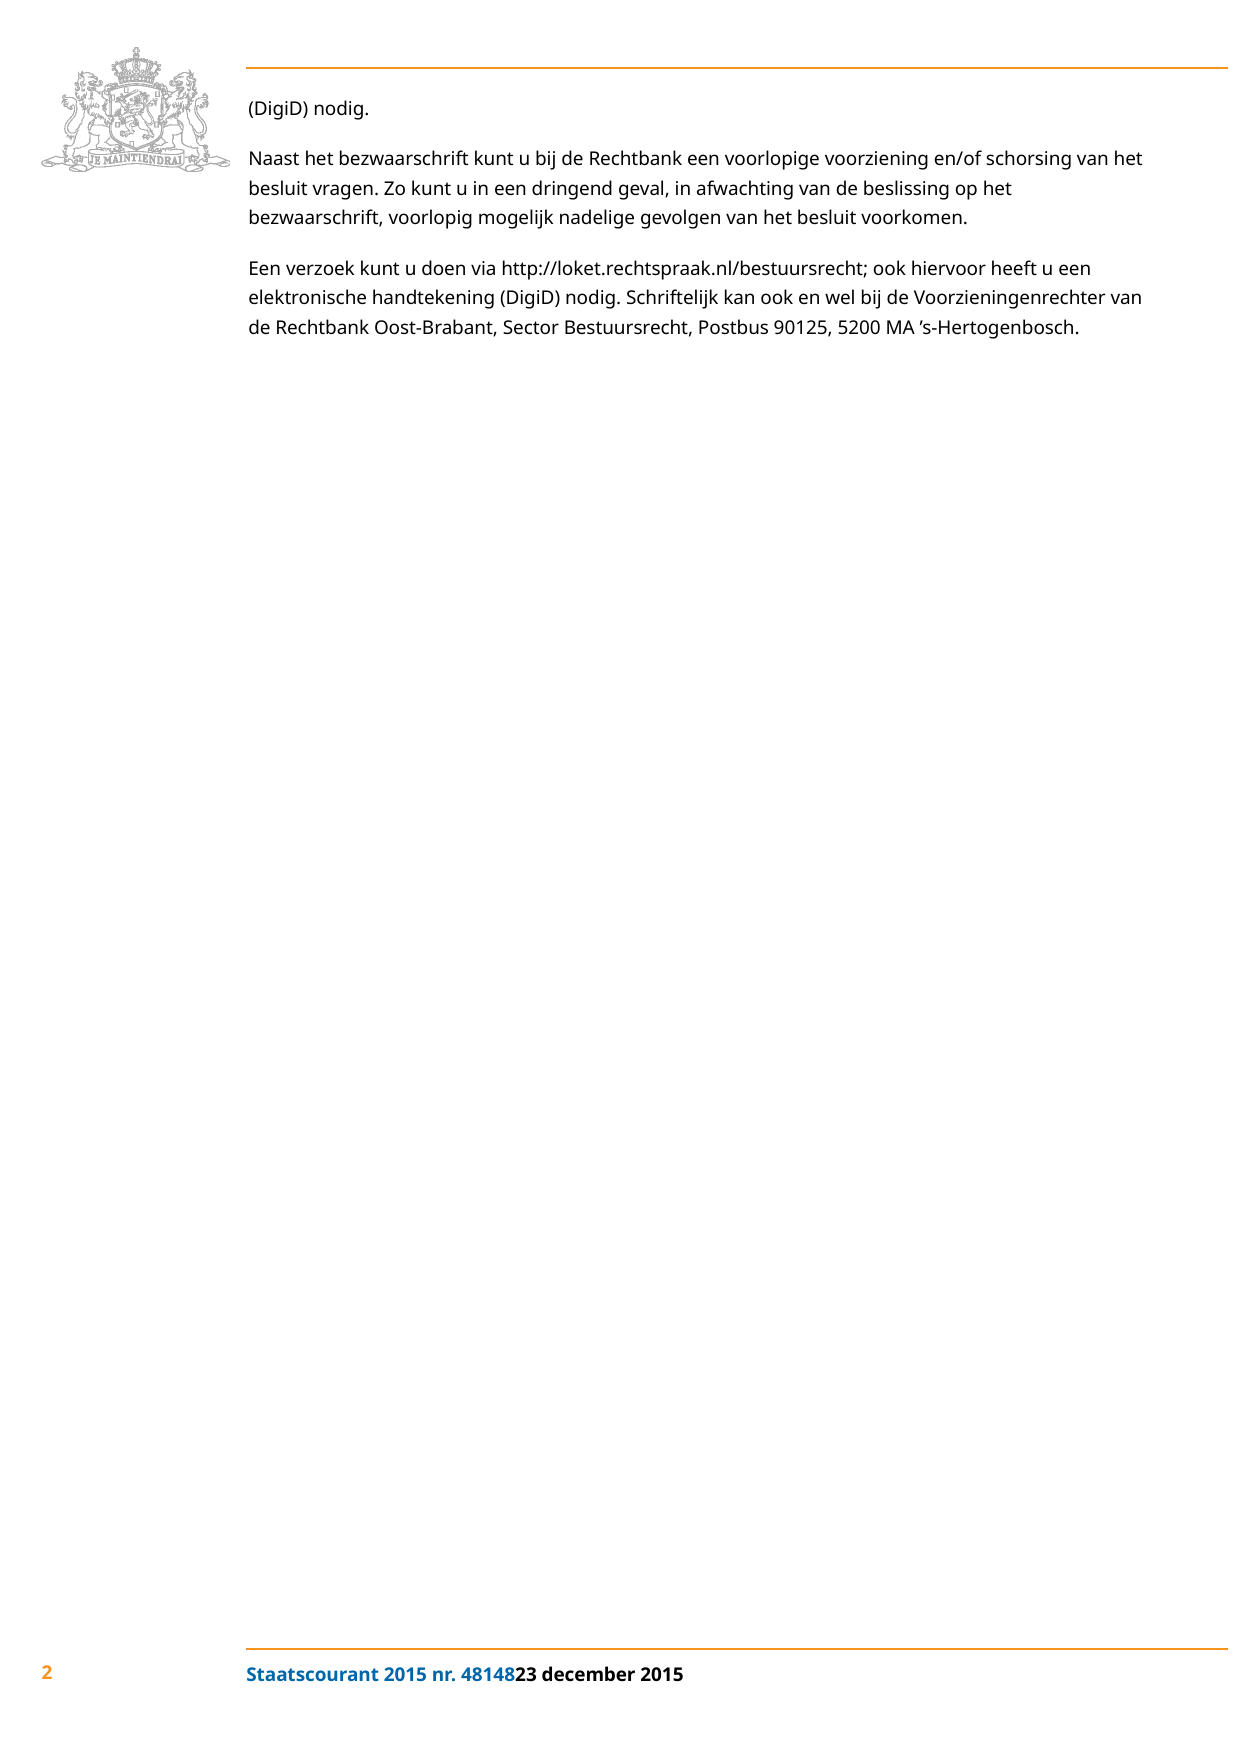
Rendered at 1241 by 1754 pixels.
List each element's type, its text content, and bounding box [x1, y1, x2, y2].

text Naast het bezwaarschrift kunt u bij de Rechtbank een voorlopige voorziening en/of schorsing van het besluit vragen. Zo kunt u in een dringend geval, in afwachting van de beslissing op het bezwaarschrift, voorlopig mogelijk nadelige gevolgen van het besluit voorkomen. [248, 145, 1152, 230]
text (DigiD) nodig. [248, 95, 1152, 121]
picture [41, 47, 231, 172]
text Een verzoek kunt u doen via http://loket.rechtspraak.nl/bestuursrecht; ook hiervoor heeft u een elektronische handtekening (DigiD) nodig. Schriftelijk kan ook en wel bij de Voorzieningenrechter van de Rechtbank Oost-Brabant, Sector Bestuursrecht, Postbus 90125, 5200 MA ’s-Hertogenbosch. [248, 255, 1152, 340]
